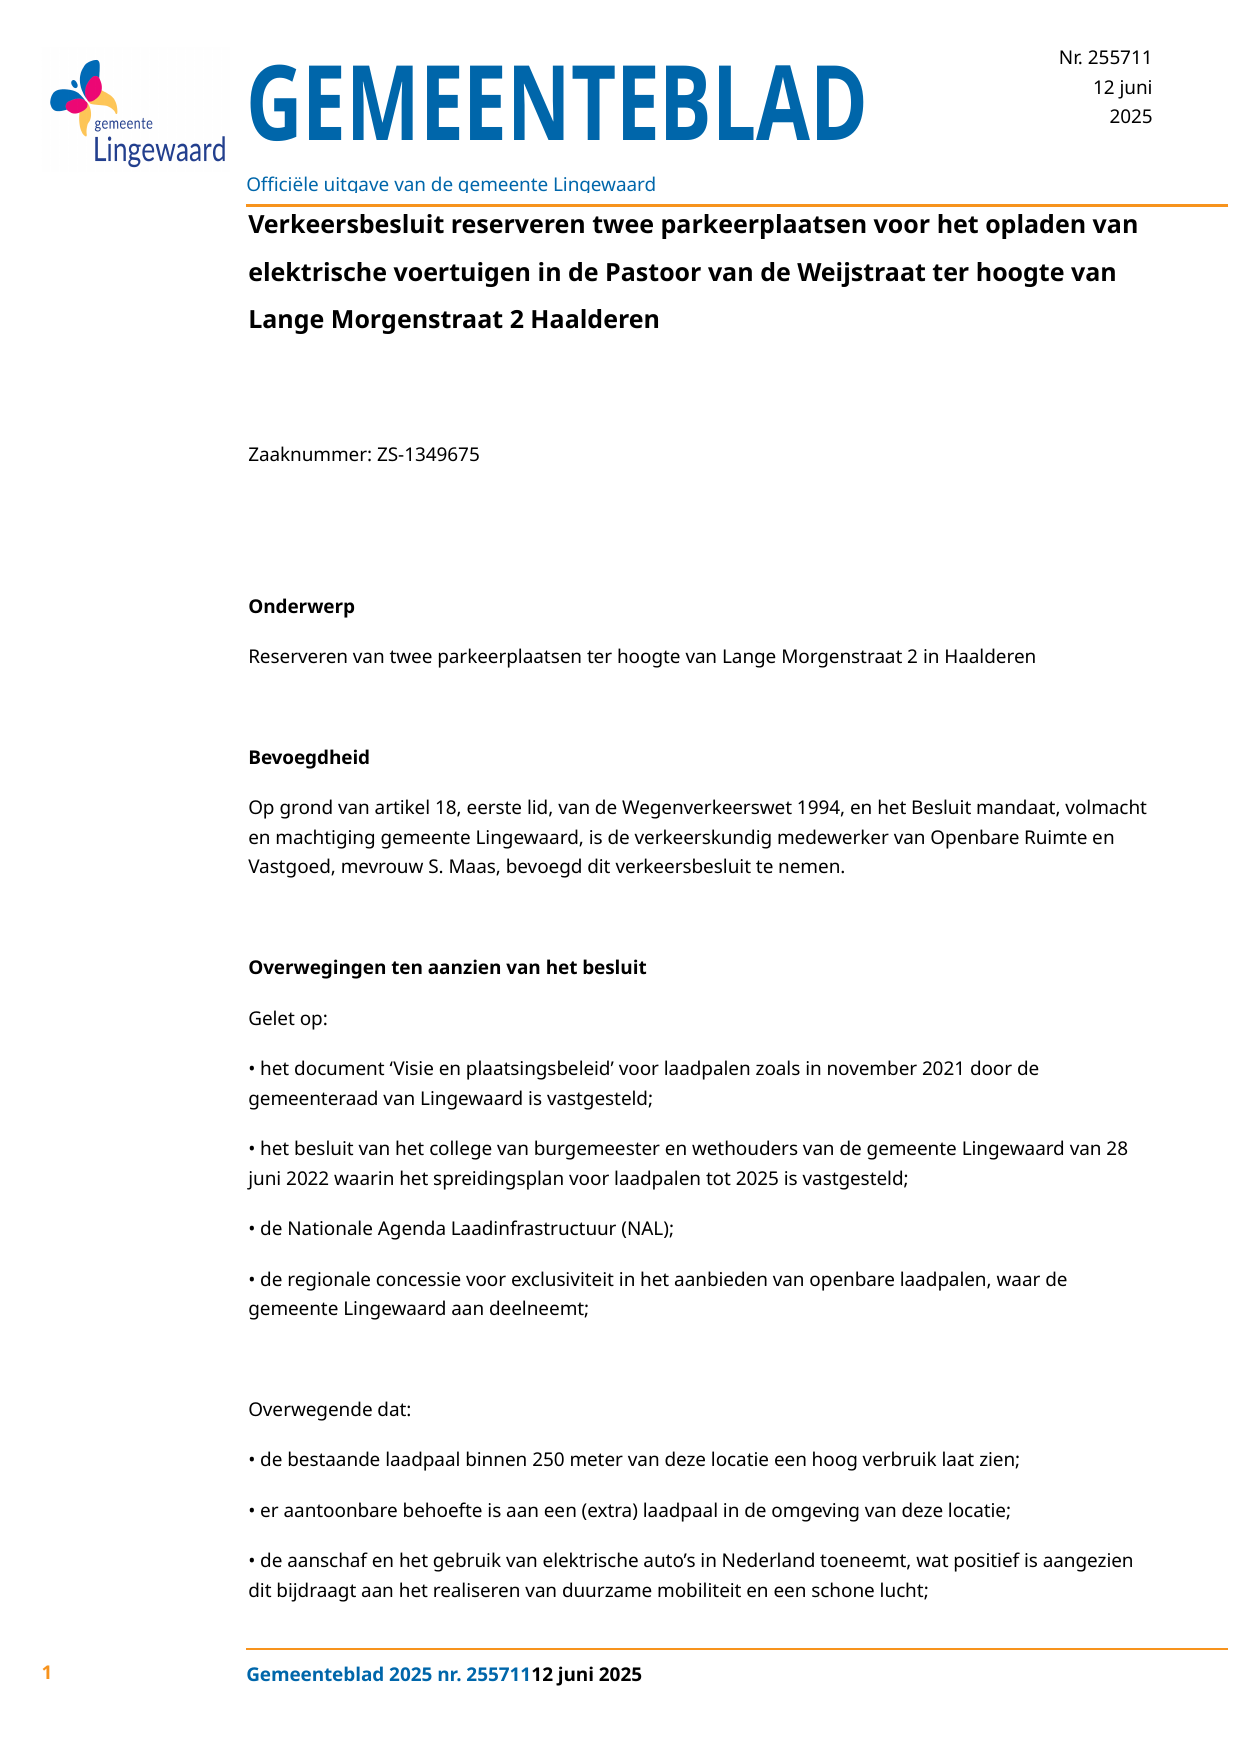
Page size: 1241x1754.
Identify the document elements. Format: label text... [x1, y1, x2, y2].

text Overwegende dat: [248, 1396, 1152, 1422]
text • de bestaande laadpaal binnen 250 meter van deze locatie een hoog verbruik laat zien; [248, 1447, 1152, 1472]
text Op grond van artikel 18, eerste lid, van de Wegenverkeerswet 1994, en het Besluit mandaat, volmacht en machtiging gemeente Lingewaard, is de verkeerskundig medewerker van Openbare Ruimte en Vastgoed, mevrouw S. Maas, bevoegd dit verkeersbesluit te nemen. [248, 794, 1152, 879]
text Overwegingen ten aanzien van het besluit [248, 954, 1152, 980]
text • de regionale concessie voor exclusiviteit in het aanbieden van openbare laadpalen, waar de gemeente Lingewaard aan deelneemt; [248, 1266, 1152, 1321]
picture [41, 47, 231, 172]
text Reserveren van twee parkeerplaatsen ter hoogte van Lange Morgenstraat 2 in Haalderen [248, 643, 1152, 669]
text Verkeersbesluit reserveren twee parkeerplaatsen voor het opladen van elektrische voertuigen in de Pastoor van de Weijstraat ter hoogte van Lange Morgenstraat 2 Haalderen [248, 207, 1152, 336]
text Gelet op: [248, 1005, 1152, 1031]
text • de aanschaf en het gebruik van elektrische auto’s in Nederland toeneemt, wat positief is aangezien dit bijdraagt aan het realiseren van duurzame mobiliteit en een schone lucht; [248, 1547, 1152, 1603]
text • er aantoonbare behoefte is aan een (extra) laadpaal in de omgeving van deze locatie; [248, 1497, 1152, 1523]
text • het besluit van het college van burgemeester en wethouders van de gemeente Lingewaard van 28 juni 2022 waarin het spreidingsplan voor laadpalen tot 2025 is vastgesteld; [248, 1135, 1152, 1191]
text Onderwerp [248, 593, 1152, 619]
text Bevoegdheid [248, 744, 1152, 770]
text • het document ‘Visie en plaatsingsbeleid’ voor laadpalen zoals in november 2021 door de gemeenteraad van Lingewaard is vastgesteld; [248, 1055, 1152, 1111]
text • de Nationale Agenda Laadinfrastructuur (NAL); [248, 1215, 1152, 1241]
text Zaaknummer: ZS-1349675 [248, 442, 1152, 467]
